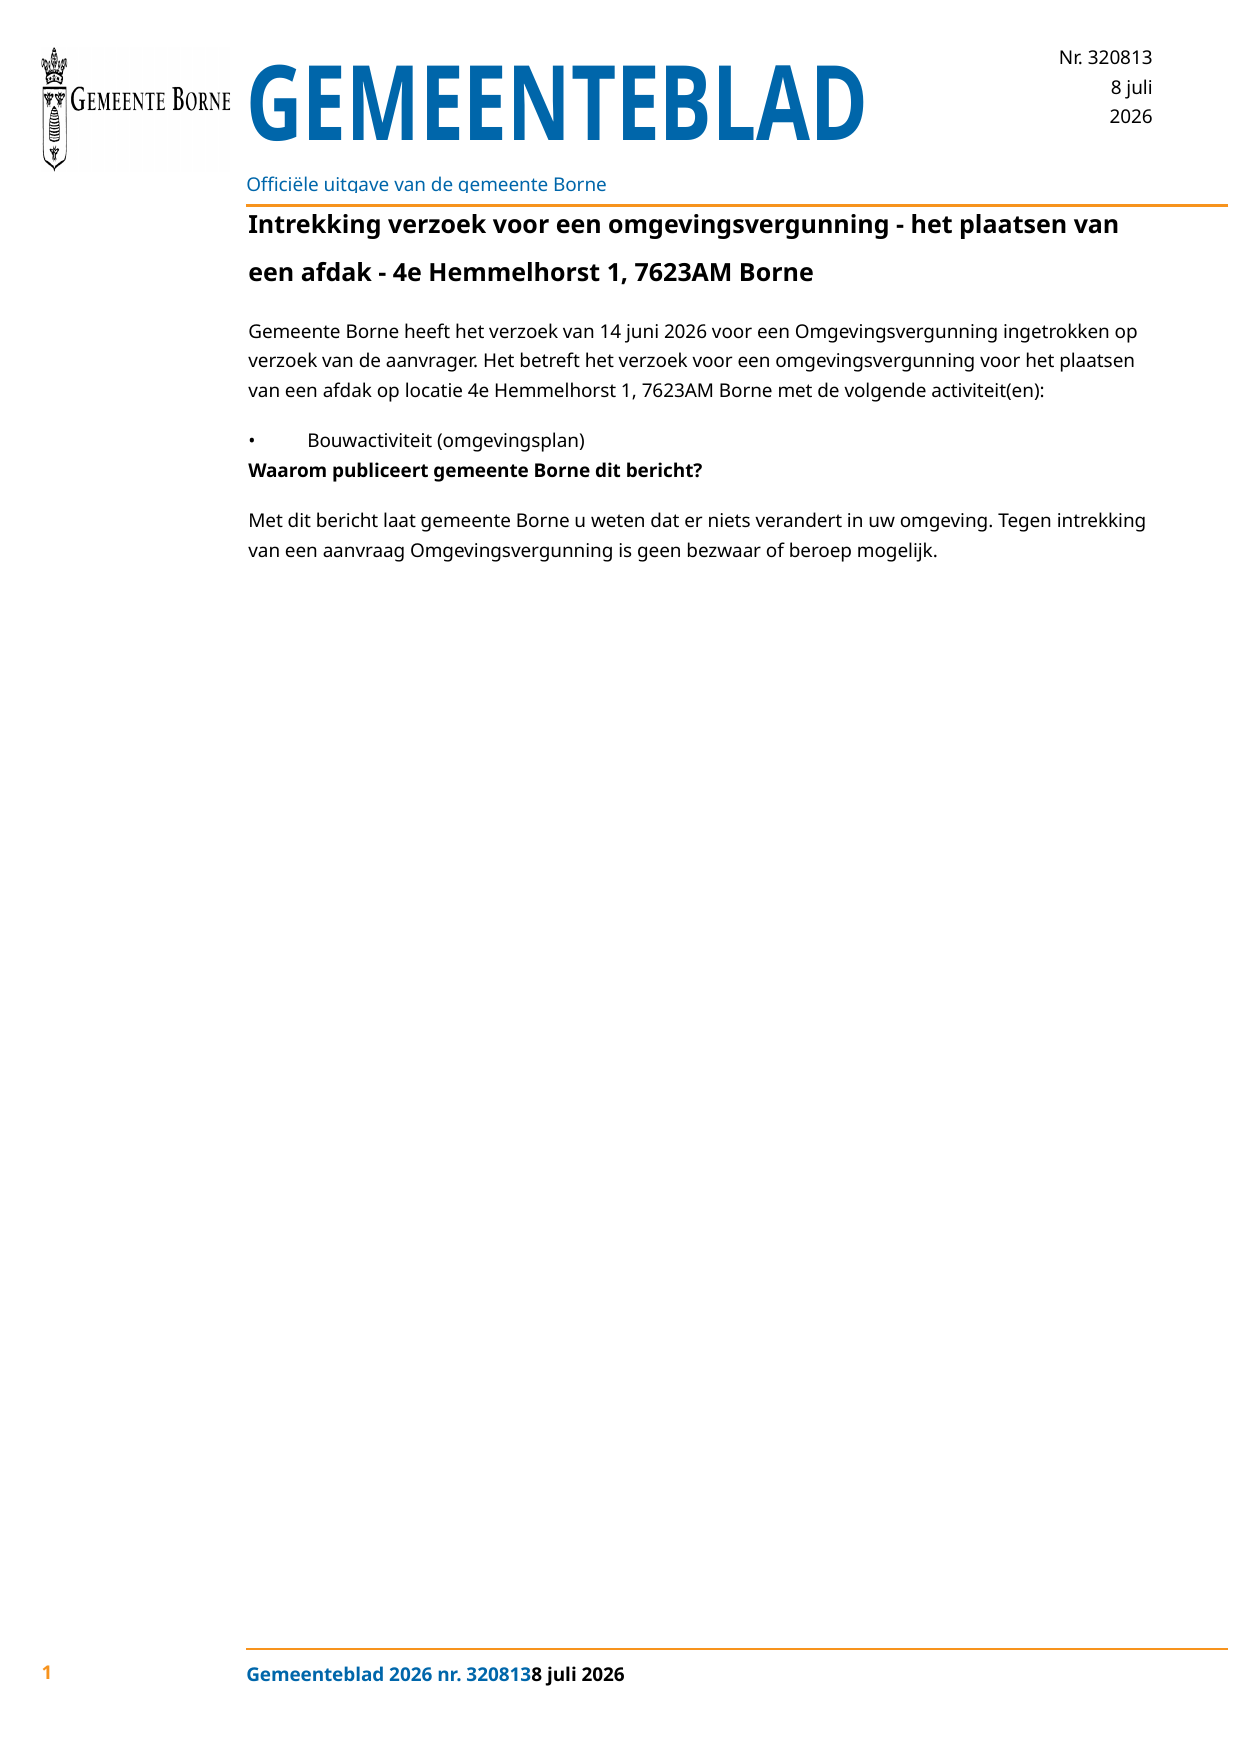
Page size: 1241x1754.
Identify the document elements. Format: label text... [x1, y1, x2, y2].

text Gemeente Borne heeft het verzoek van 14 juni 2026 voor een Omgevingsvergunning ingetrokken op verzoek van de aanvrager. Het betreft het verzoek voor een omgevingsvergunning voor het plaatsen van een afdak op locatie 4e Hemmelhorst 1, 7623AM Borne met de volgende activiteit(en): [248, 318, 1152, 403]
text Intrekking verzoek voor een omgevingsvergunning - het plaatsen van een afdak - 4e Hemmelhorst 1, 7623AM Borne [248, 207, 1152, 288]
list Bouwactiviteit (omgevingsplan) [248, 427, 1152, 453]
picture [41, 47, 231, 172]
text Met dit bericht laat gemeente Borne u weten dat er niets verandert in uw omgeving. Tegen intrekking van een aanvraag Omgevingsvergunning is geen bezwaar of beroep mogelijk. [248, 507, 1152, 563]
text Waarom publiceert gemeente Borne dit bericht? [248, 457, 1152, 483]
